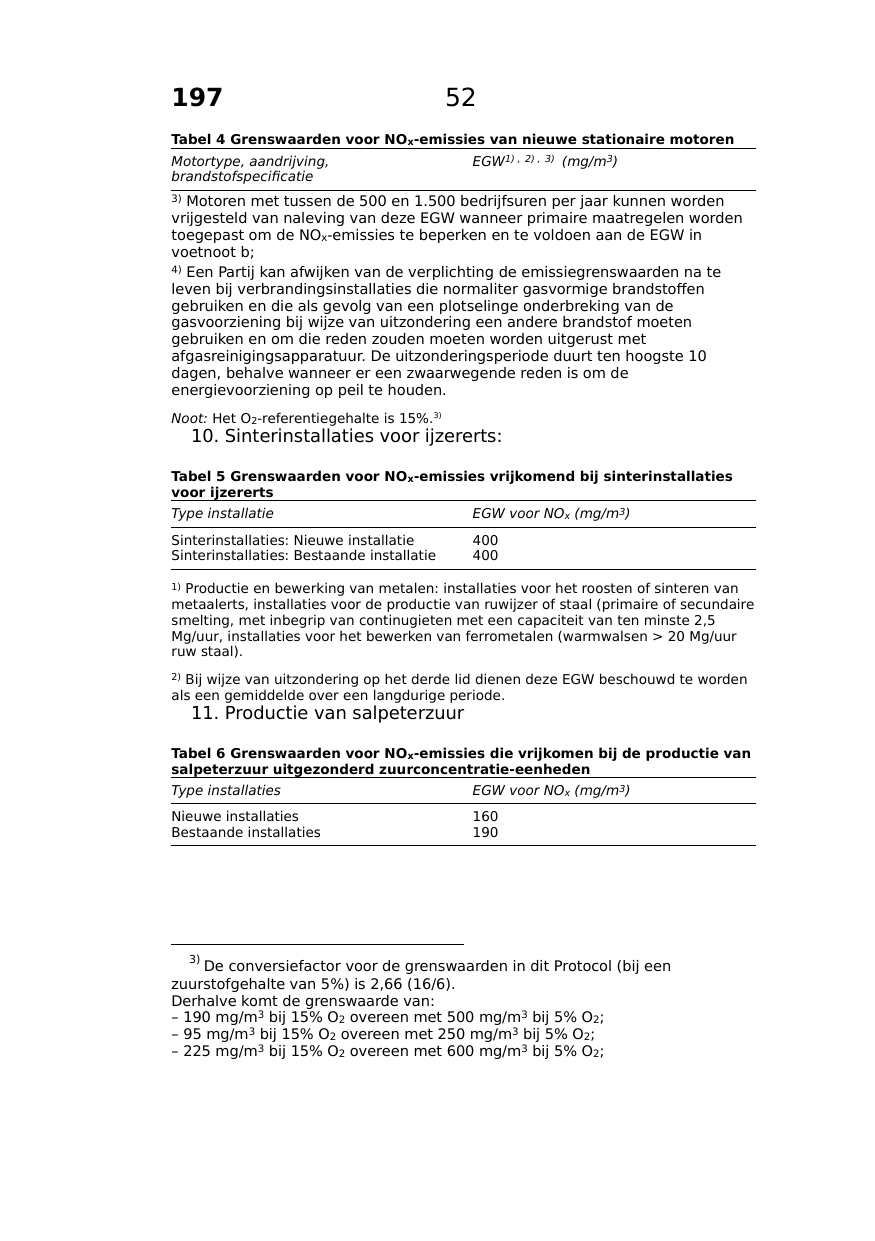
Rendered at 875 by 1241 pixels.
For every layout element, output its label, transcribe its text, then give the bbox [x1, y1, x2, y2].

table_cell Type installatie [171, 501, 466, 527]
table_header Tabel 6 Grenswaarden voor NOx-emissies die vrijkomen bij de productie van salpeterzuur uitgezonderd zuurconcentratie-eenheden [171, 746, 756, 777]
table_cell Nieuwe installaties [171, 804, 466, 825]
table_cell Bestaande installaties [171, 825, 466, 845]
table_cell Type installaties [171, 778, 466, 803]
table_cell Sinterinstallaties: Nieuwe installatie [171, 528, 466, 548]
table_cell 3) Motoren met tussen de 500 en 1.500 bedrijfsuren per jaar kunnen worden vrijgesteld van naleving van deze EGW wanneer primaire maatregelen worden toegepast om de NOx-emissies te beperken en te voldoen aan de EGW in voetnoot b; 4) Een Partij kan afwijken van de verplichting de emissiegrenswaarden na te leven bij verbrandingsinstallaties die normaliter gasvormige brandstoffen gebruiken en die als gevolg van een plotselinge onderbreking van de gasvoorziening bij wijze van uitzondering een andere brandstof moeten gebruiken en om die reden zouden moeten worden uitgerust met afgasreinigingsapparatuur. De uitzonderingsperiode duurt ten hoogste 10 dagen, behalve wanneer er een zwaarwegende reden is om de energievoorziening op peil te houden. Noot: Het O2-referentiegehalte is 15%. [171, 191, 756, 426]
table_cell 160 [466, 804, 756, 825]
table_header Tabel 5 Grenswaarden voor NOx-emissies vrijkomend bij sinterinstallaties voor ijzererts [171, 469, 756, 500]
table_header Tabel 4 Grenswaarden voor NOx-emissies van nieuwe stationaire motoren [171, 132, 756, 148]
table_cell EGW1), 2), 3) (mg/m3) [466, 149, 756, 189]
table_cell 1) Productie en bewerking van metalen: installaties voor het roosten of sinteren van metaalerts, installaties voor de productie van ruwijzer of staal (primaire of secundaire smelting, met inbegrip van continugieten met een capaciteit van ten minste 2,5 Mg/uur, installaties voor het bewerken van ferrometalen (warmwalsen > 20 Mg/uur ruw staal). 2) Bij wijze van uitzondering op het derde lid dienen deze EGW beschouwd te worden als een gemiddelde over een langdurige periode. [171, 570, 756, 703]
table_cell 400 [466, 528, 756, 548]
table_cell 190 [466, 825, 756, 845]
table_cell EGW voor NOx (mg/m3) [466, 778, 756, 803]
table_cell 400 [466, 548, 756, 568]
table_cell Sinterinstallaties: Bestaande installatie [171, 548, 466, 568]
table_cell Motortype, aandrijving, brandstofspecificatie [171, 149, 466, 189]
text 11. Productie van salpeterzuur [171, 703, 756, 724]
text 10. Sinterinstallaties voor ijzererts: [171, 426, 756, 447]
table_cell EGW voor NOx (mg/m3) [466, 501, 756, 527]
